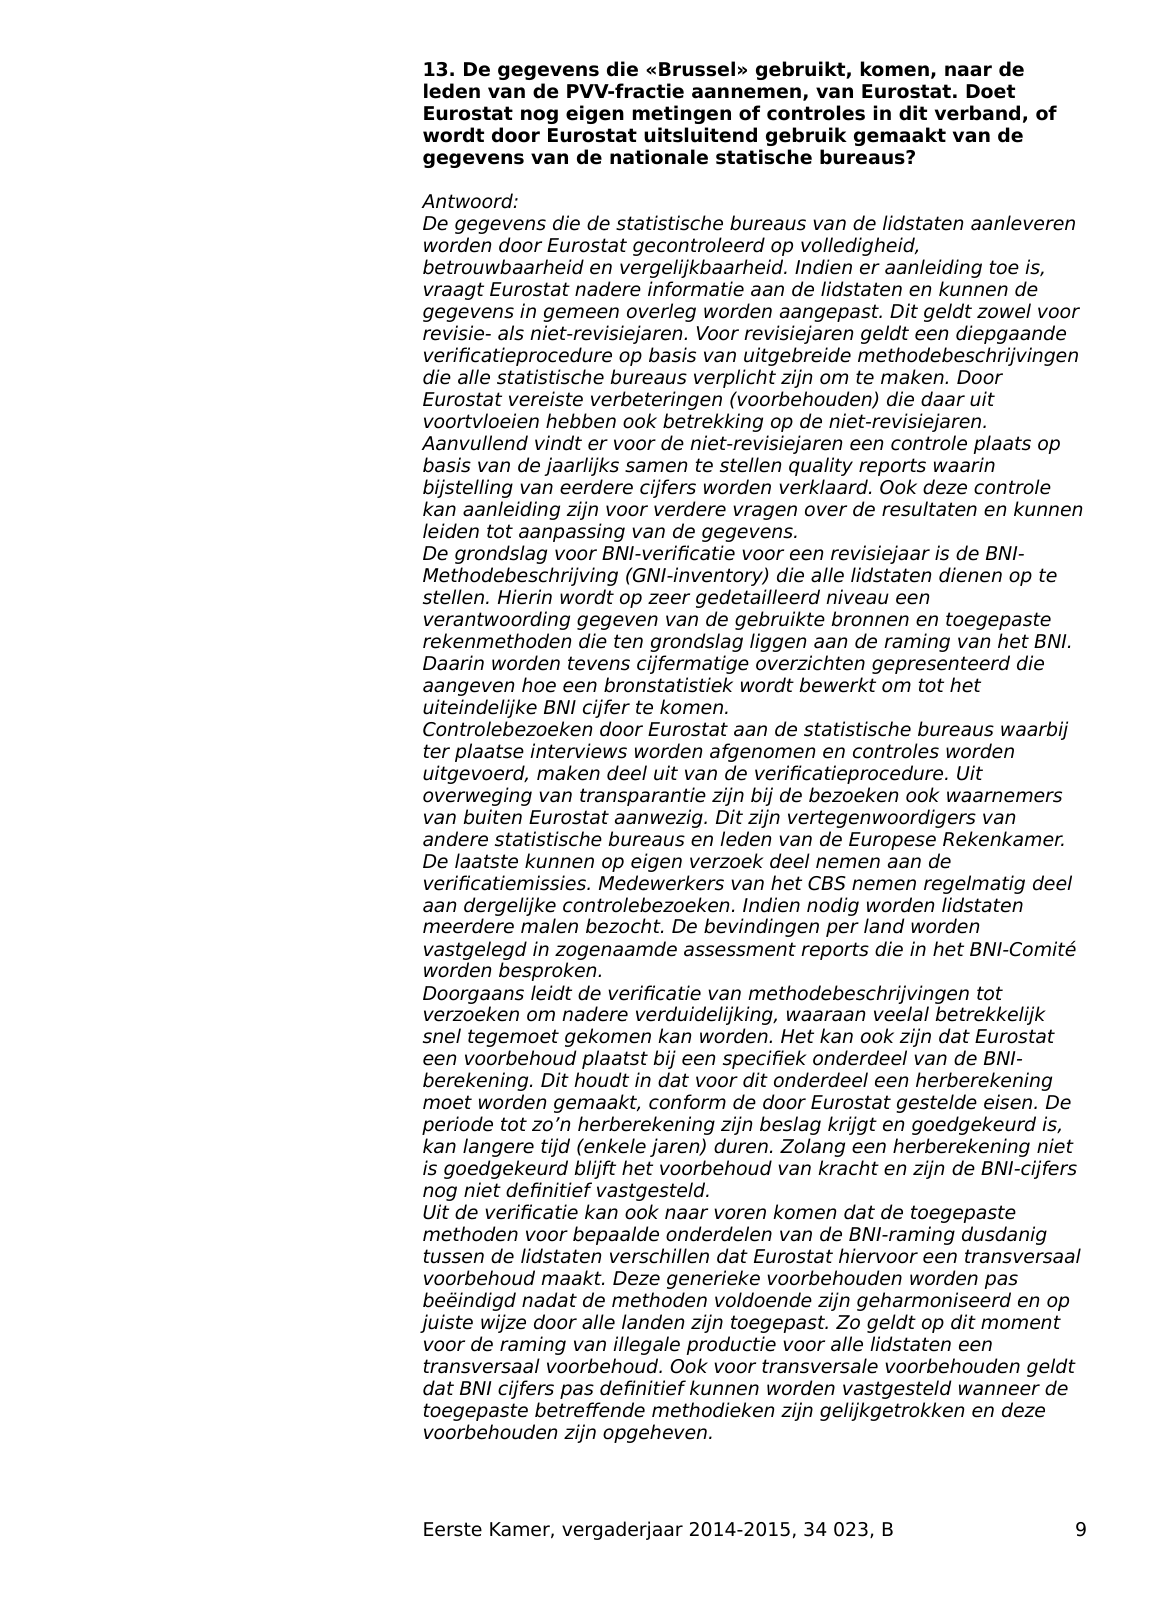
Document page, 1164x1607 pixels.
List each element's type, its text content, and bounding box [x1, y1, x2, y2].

text De gegevens die de statistische bureaus van de lidstaten aanleveren worden door Eurostat gecontroleerd op volledigheid, betrouwbaarheid en vergelijkbaarheid. Indien er aanleiding toe is, vraagt Eurostat nadere informatie aan de lidstaten en kunnen de gegevens in gemeen overleg worden aangepast. Dit geldt zowel voor revisie- als niet-revisiejaren. Voor revisiejaren geldt een diepgaande verificatieprocedure op basis van uitgebreide methodebeschrijvingen die alle statistische bureaus verplicht zijn om te maken. Door Eurostat vereiste verbeteringen (voorbehouden) die daar uit voortvloeien hebben ook betrekking op de niet-revisiejaren. Aanvullend vindt er voor de niet-revisiejaren een controle plaats op basis van de jaarlijks samen te stellen quality reports waarin bijstelling van eerdere cijfers worden verklaard. Ook deze controle kan aanleiding zijn voor verdere vragen over de resultaten en kunnen leiden tot aanpassing van de gegevens. [422, 213, 1087, 543]
text 13. De gegevens die «Brussel» gebruikt, komen, naar de leden van de PVV-fractie aannemen, van Eurostat. Doet Eurostat nog eigen metingen of controles in dit verband, of wordt door Eurostat uitsluitend gebruik gemaakt van de gegevens van de nationale statische bureaus? [422, 59, 1087, 169]
text De grondslag voor BNI-verificatie voor een revisiejaar is de BNI-Methodebeschrijving (GNI-inventory) die alle lidstaten dienen op te stellen. Hierin wordt op zeer gedetailleerd niveau een verantwoording gegeven van de gebruikte bronnen en toegepaste rekenmethoden die ten grondslag liggen aan de raming van het BNI. Daarin worden tevens cijfermatige overzichten gepresenteerd die aangeven hoe een bronstatistiek wordt bewerkt om tot het uiteindelijke BNI cijfer te komen. [422, 543, 1087, 719]
text Uit de verificatie kan ook naar voren komen dat de toegepaste methoden voor bepaalde onderdelen van de BNI-raming dusdanig tussen de lidstaten verschillen dat Eurostat hiervoor een transversaal voorbehoud maakt. Deze generieke voorbehouden worden pas beëindigd nadat de methoden voldoende zijn geharmoniseerd en op juiste wijze door alle landen zijn toegepast. Zo geldt op dit moment voor de raming van illegale productie voor alle lidstaten een transversaal voorbehoud. Ook voor transversale voorbehouden geldt dat BNI cijfers pas definitief kunnen worden vastgesteld wanneer de toegepaste betreffende methodieken zijn gelijkgetrokken en deze voorbehouden zijn opgeheven. [422, 1202, 1087, 1444]
text Controlebezoeken door Eurostat aan de statistische bureaus waarbij ter plaatse interviews worden afgenomen en controles worden uitgevoerd, maken deel uit van de verificatieprocedure. Uit overweging van transparantie zijn bij de bezoeken ook waarnemers van buiten Eurostat aanwezig. Dit zijn vertegenwoordigers van andere statistische bureaus en leden van de Europese Rekenkamer. De laatste kunnen op eigen verzoek deel nemen aan de verificatiemissies. Medewerkers van het CBS nemen regelmatig deel aan dergelijke controlebezoeken. Indien nodig worden lidstaten meerdere malen bezocht. De bevindingen per land worden vastgelegd in zogenaamde assessment reports die in het BNI-Comité worden besproken. [422, 719, 1087, 982]
text Doorgaans leidt de verificatie van methodebeschrijvingen tot verzoeken om nadere verduidelijking, waaraan veelal betrekkelijk snel tegemoet gekomen kan worden. Het kan ook zijn dat Eurostat een voorbehoud plaatst bij een specifiek onderdeel van de BNI-berekening. Dit houdt in dat voor dit onderdeel een herberekening moet worden gemaakt, conform de door Eurostat gestelde eisen. De periode tot zo’n herberekening zijn beslag krijgt en goedgekeurd is, kan langere tijd (enkele jaren) duren. Zolang een herberekening niet is goedgekeurd blijft het voorbehoud van kracht en zijn de BNI-cijfers nog niet definitief vastgesteld. [422, 982, 1087, 1202]
text Antwoord: [422, 191, 1087, 213]
